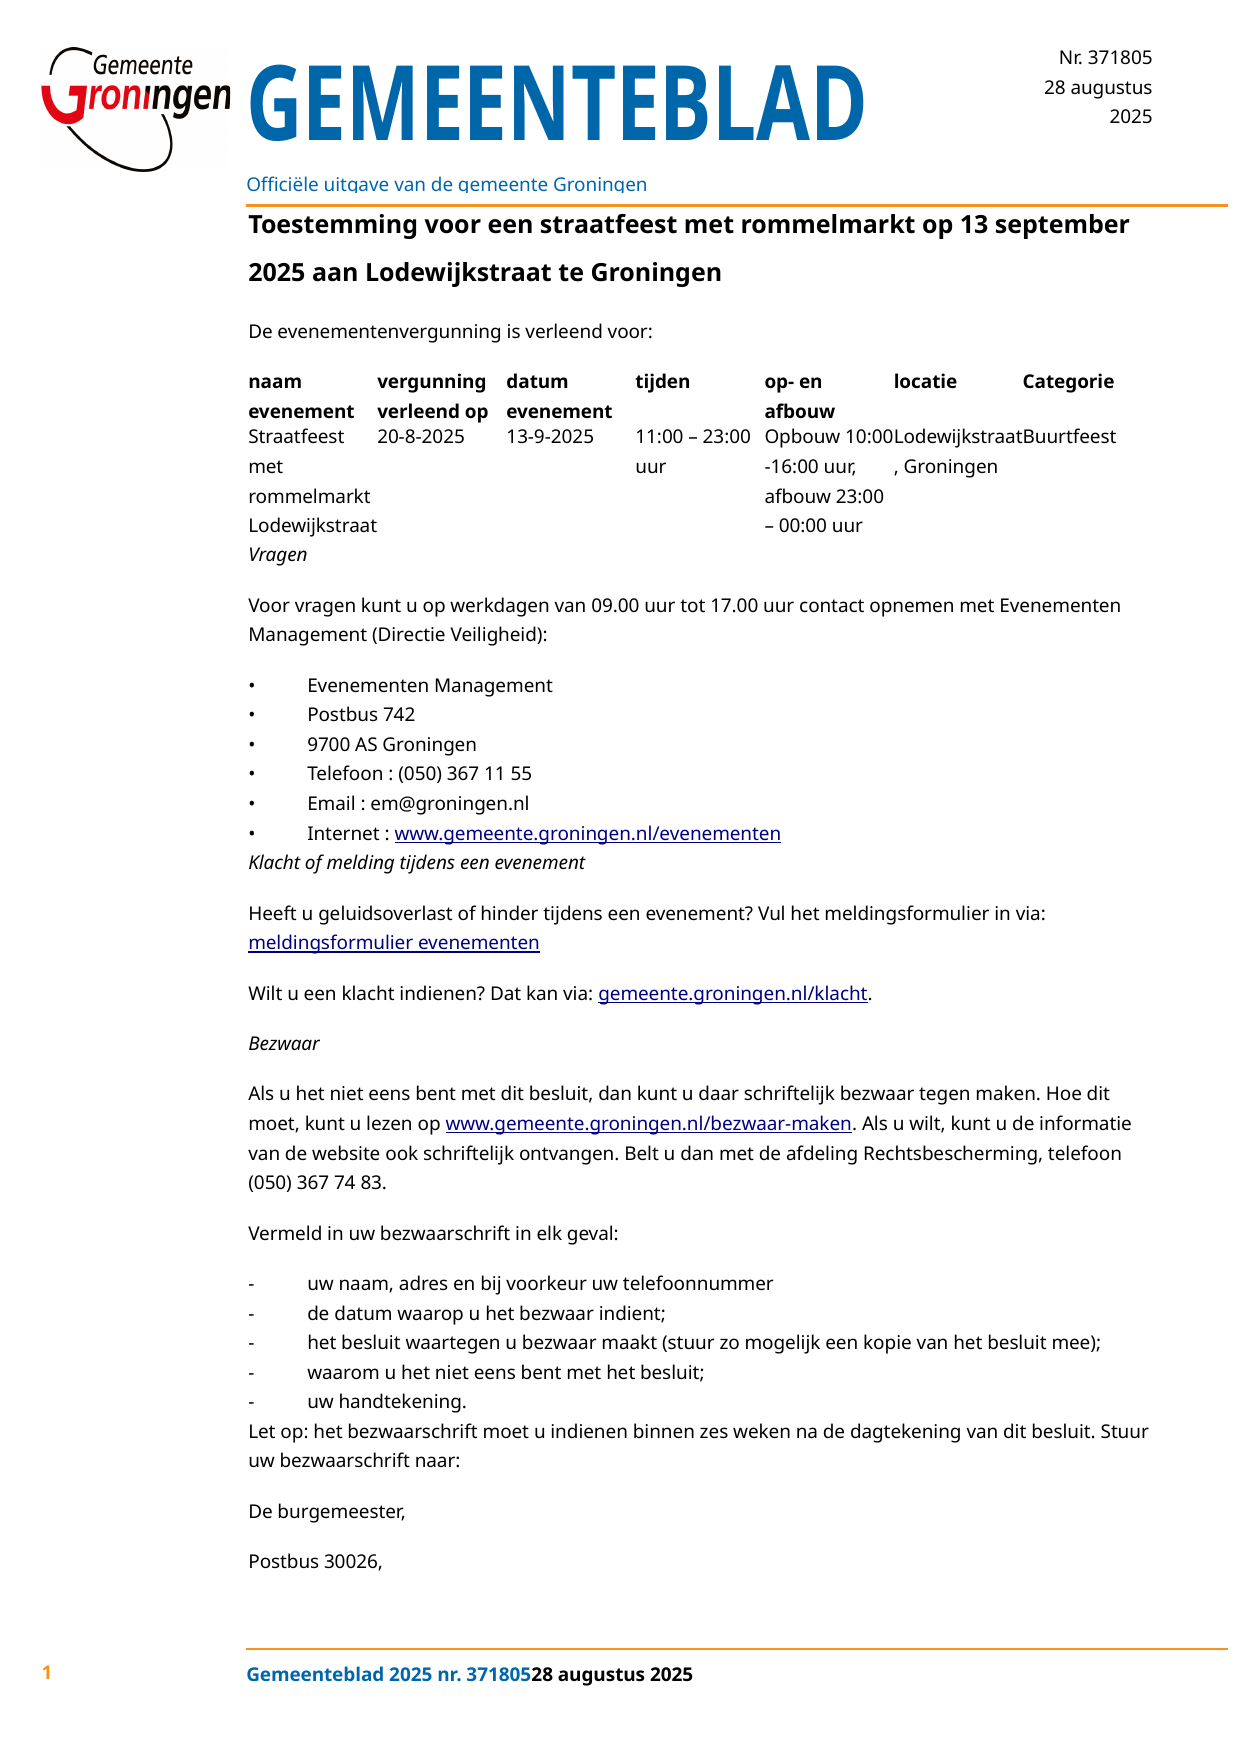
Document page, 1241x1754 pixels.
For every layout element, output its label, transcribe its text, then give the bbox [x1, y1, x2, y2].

text Voor vragen kunt u op werkdagen van 09.00 uur tot 17.00 uur contact opnemen met Evenementen Management (Directie Veiligheid): [248, 592, 1152, 647]
table_header datum evenement [506, 369, 635, 424]
text Klacht of melding tijdens een evenement [248, 849, 1152, 875]
text De evenementenvergunning is verleend voor: [248, 318, 1152, 344]
table_cell Buurtfeest [1023, 424, 1152, 538]
text Vermeld in uw bezwaarschrift in elk geval: [248, 1220, 1152, 1246]
text Toestemming voor een straatfeest met rommelmarkt op 13 september 2025 aan Lodewijkstraat te Groningen [248, 207, 1152, 288]
table_header op- en afbouw [764, 369, 893, 424]
table_header vergunning verleend op [377, 369, 506, 424]
text Heeft u geluidsoverlast of hinder tijdens een evenement? Vul het meldingsformulier in via: meldingsformulier evenementen [248, 900, 1152, 955]
text Wilt u een klacht indienen? Dat kan via: gemeente.groningen.nl/klacht. [248, 980, 1152, 1006]
table_cell 11:00 – 23:00 uur [635, 424, 764, 538]
list 9700 AS Groningen [248, 731, 1152, 757]
picture [41, 47, 231, 172]
table_cell 20-8-2025 [377, 424, 506, 538]
table_header Categorie [1023, 369, 1152, 424]
table_cell Straatfeest met rommelmarkt Lodewijkstraat [248, 424, 377, 538]
table_cell 13-9-2025 [506, 424, 635, 538]
list uw naam, adres en bij voorkeur uw telefoonnummer [248, 1270, 1152, 1296]
table_cell Opbouw 10:00 -16:00 uur, afbouw 23:00 – 00:00 uur [764, 424, 893, 538]
text Postbus 30026, [248, 1548, 1152, 1574]
table_cell Lodewijkstraat, Groningen [894, 424, 1022, 538]
list Internet : www.gemeente.groningen.nl/evenementen [248, 820, 1152, 846]
text De burgemeester, [248, 1498, 1152, 1524]
list Telefoon : (050) 367 11 55 [248, 761, 1152, 786]
table_header locatie [894, 369, 1022, 424]
text Als u het niet eens bent met dit besluit, dan kunt u daar schriftelijk bezwaar tegen maken. Hoe dit moet, kunt u lezen op www.gemeente.groningen.nl/bezwaar-maken. Als u wilt, kunt u de informatie van de website ook schriftelijk ontvangen. Belt u dan met de afdeling Rechtsbescherming, telefoon (050) 367 74 83. [248, 1081, 1152, 1195]
list Email : em@groningen.nl [248, 790, 1152, 816]
list Postbus 742 [248, 701, 1152, 727]
text Let op: het bezwaarschrift moet u indienen binnen zes weken na de dagtekening van dit besluit. Stuur uw bezwaarschrift naar: [248, 1418, 1152, 1473]
table_header naam evenement [248, 369, 377, 424]
text Bezwaar [248, 1030, 1152, 1056]
list waarom u het niet eens bent met het besluit; [248, 1359, 1152, 1385]
list uw handtekening. [248, 1388, 1152, 1414]
list de datum waarop u het bezwaar indient; [248, 1300, 1152, 1326]
list Evenementen Management [248, 672, 1152, 698]
list het besluit waartegen u bezwaar maakt (stuur zo mogelijk een kopie van het besluit mee); [248, 1329, 1152, 1355]
table_header tijden [635, 369, 764, 424]
text Vragen [248, 541, 1152, 567]
